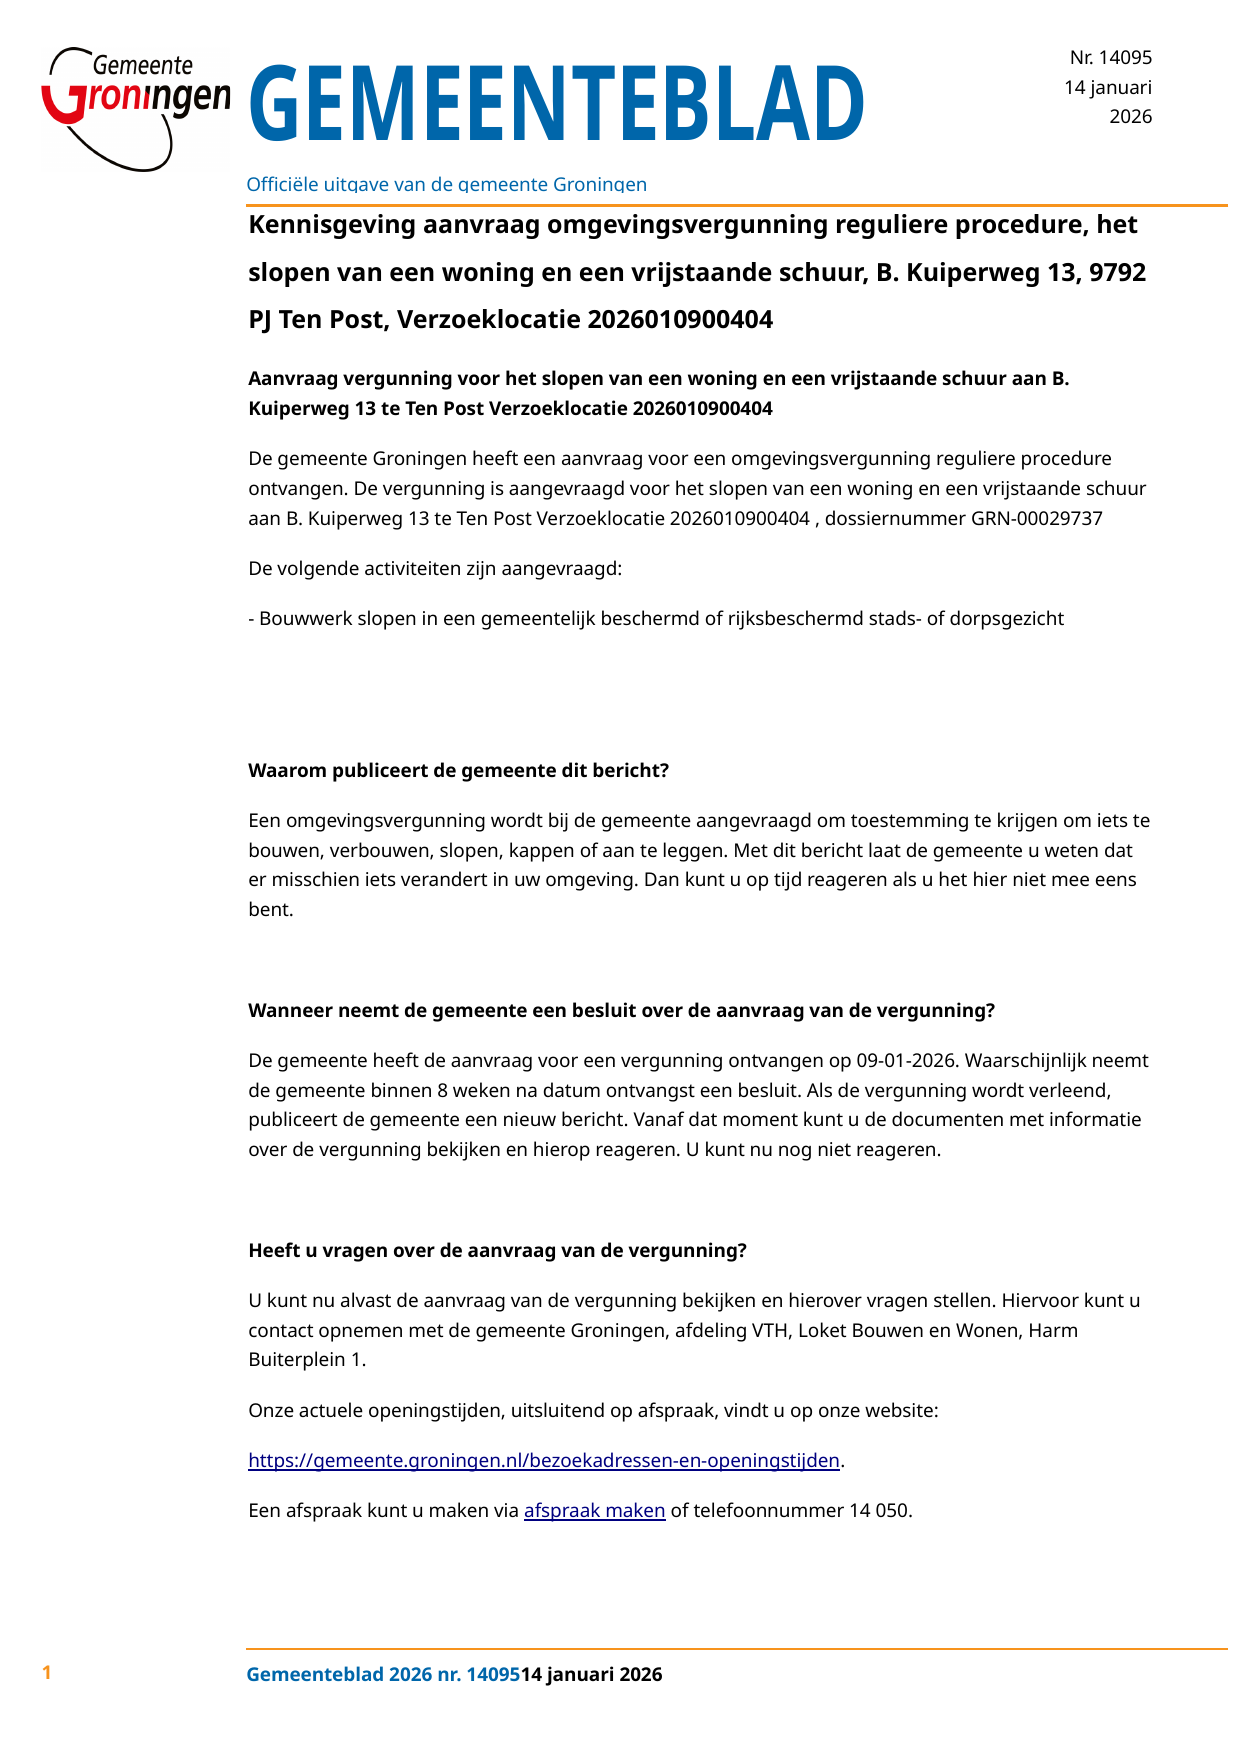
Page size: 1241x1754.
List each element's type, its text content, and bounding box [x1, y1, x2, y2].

text Een omgevingsvergunning wordt bij de gemeente aangevraagd om toestemming te krijgen om iets te bouwen, verbouwen, slopen, kappen of aan te leggen. Met dit bericht laat de gemeente u weten dat er misschien iets verandert in uw omgeving. Dan kunt u op tijd reageren als u het hier niet mee eens bent. [248, 807, 1152, 922]
text Een afspraak kunt u maken via afspraak maken of telefoonnummer 14 050. [248, 1498, 1152, 1523]
text - Bouwwerk slopen in een gemeentelijk beschermd of rijksbeschermd stads- of dorpsgezicht [248, 606, 1152, 631]
picture [41, 47, 231, 172]
text De gemeente heeft de aanvraag voor een vergunning ontvangen op 09-01-2026. Waarschijnlijk neemt de gemeente binnen 8 weken na datum ontvangst een besluit. Als de vergunning wordt verleend, publiceert de gemeente een nieuw bericht. Vanaf dat moment kunt u de documenten met informatie over de vergunning bekijken en hierop reageren. U kunt nu nog niet reageren. [248, 1047, 1152, 1162]
text De volgende activiteiten zijn aangevraagd: [248, 555, 1152, 581]
text Onze actuele openingstijden, uitsluitend op afspraak, vindt u op onze website: [248, 1397, 1152, 1422]
text Heeft u vragen over de aanvraag van de vergunning? [248, 1237, 1152, 1262]
text Kennisgeving aanvraag omgevingsvergunning reguliere procedure, het slopen van een woning en een vrijstaande schuur, B. Kuiperweg 13, 9792 PJ Ten Post, Verzoeklocatie 2026010900404 [248, 207, 1152, 336]
text U kunt nu alvast de aanvraag van de vergunning bekijken en hierover vragen stellen. Hiervoor kunt u contact opnemen met de gemeente Groningen, afdeling VTH, Loket Bouwen en Wonen, Harm Buiterplein 1. [248, 1287, 1152, 1372]
text Waarom publiceert de gemeente dit bericht? [248, 757, 1152, 782]
text https://gemeente.groningen.nl/bezoekadressen-en-openingstijden. [248, 1447, 1152, 1473]
text Aanvraag vergunning voor het slopen van een woning en een vrijstaande schuur aan B. Kuiperweg 13 te Ten Post Verzoeklocatie 2026010900404 [248, 366, 1152, 421]
text De gemeente Groningen heeft een aanvraag voor een omgevingsvergunning reguliere procedure ontvangen. De vergunning is aangevraagd voor het slopen van een woning en een vrijstaande schuur aan B. Kuiperweg 13 te Ten Post Verzoeklocatie 2026010900404 , dossiernummer GRN-00029737 [248, 446, 1152, 530]
text Wanneer neemt de gemeente een besluit over de aanvraag van de vergunning? [248, 997, 1152, 1022]
